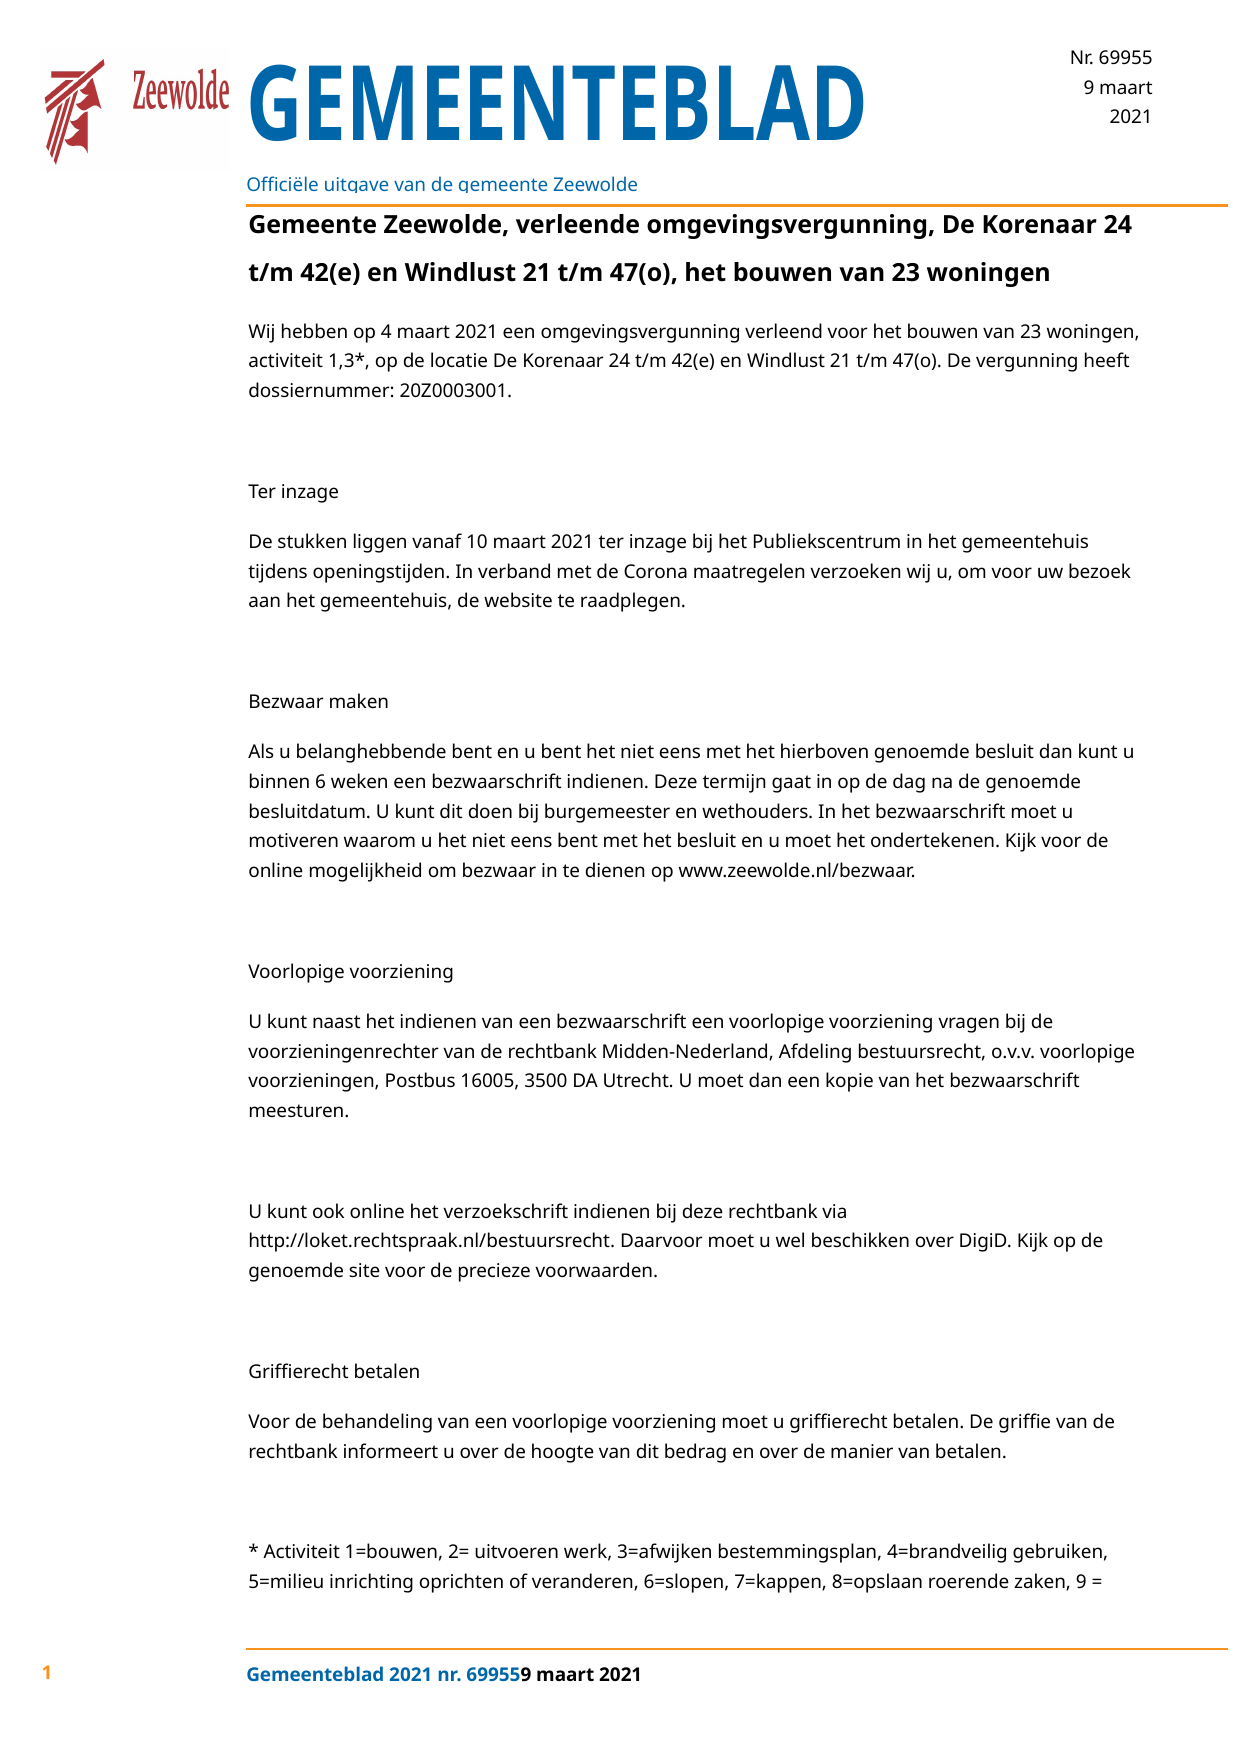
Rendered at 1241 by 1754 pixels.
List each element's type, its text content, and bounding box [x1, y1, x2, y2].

text Gemeente Zeewolde, verleende omgevingsvergunning, De Korenaar 24 t/m 42(e) en Windlust 21 t/m 47(o), het bouwen van 23 woningen [248, 207, 1152, 288]
text Ter inzage [248, 478, 1152, 504]
text Voorlopige voorziening [248, 958, 1152, 984]
text Als u belanghebbende bent en u bent het niet eens met het hierboven genoemde besluit dan kunt u binnen 6 weken een bezwaarschrift indienen. Deze termijn gaat in op de dag na de genoemde besluitdatum. U kunt dit doen bij burgemeester en wethouders. In het bezwaarschrift moet u motiveren waarom u het niet eens bent met het besluit en u moet het ondertekenen. Kijk voor de online mogelijkheid om bezwaar in te dienen op www.zeewolde.nl/bezwaar. [248, 739, 1152, 883]
text U kunt ook online het verzoekschrift indienen bij deze rechtbank via http://loket.rechtspraak.nl/bestuursrecht. Daarvoor moet u wel beschikken over DigiD. Kijk op de genoemde site voor de precieze voorwaarden. [248, 1198, 1152, 1283]
picture [41, 47, 231, 172]
text Bezwaar maken [248, 688, 1152, 714]
text Griffierecht betalen [248, 1358, 1152, 1384]
text De stukken liggen vanaf 10 maart 2021 ter inzage bij het Publiekscentrum in het gemeentehuis tijdens openingstijden. In verband met de Corona maatregelen verzoeken wij u, om voor uw bezoek aan het gemeentehuis, de website te raadplegen. [248, 528, 1152, 613]
text Voor de behandeling van een voorlopige voorziening moet u griffierecht betalen. De griffie van de rechtbank informeert u over de hoogte van dit bedrag en over de manier van betalen. [248, 1408, 1152, 1464]
text Wij hebben op 4 maart 2021 een omgevingsvergunning verleend voor het bouwen van 23 woningen, activiteit 1,3*, op de locatie De Korenaar 24 t/m 42(e) en Windlust 21 t/m 47(o). De vergunning heeft dossiernummer: 20Z0003001. [248, 318, 1152, 403]
text U kunt naast het indienen van een bezwaarschrift een voorlopige voorziening vragen bij de voorzieningenrechter van de rechtbank Midden-Nederland, Afdeling bestuursrecht, o.v.v. voorlopige voorzieningen, Postbus 16005, 3500 DA Utrecht. U moet dan een kopie van het bezwaarschrift meesturen. [248, 1008, 1152, 1123]
text * Activiteit 1=bouwen, 2= uitvoeren werk, 3=afwijken bestemmingsplan, 4=brandveilig gebruiken, 5=milieu inrichting oprichten of veranderen, 6=slopen, 7=kappen, 8=opslaan roerende zaken, 9 = [248, 1539, 1152, 1594]
